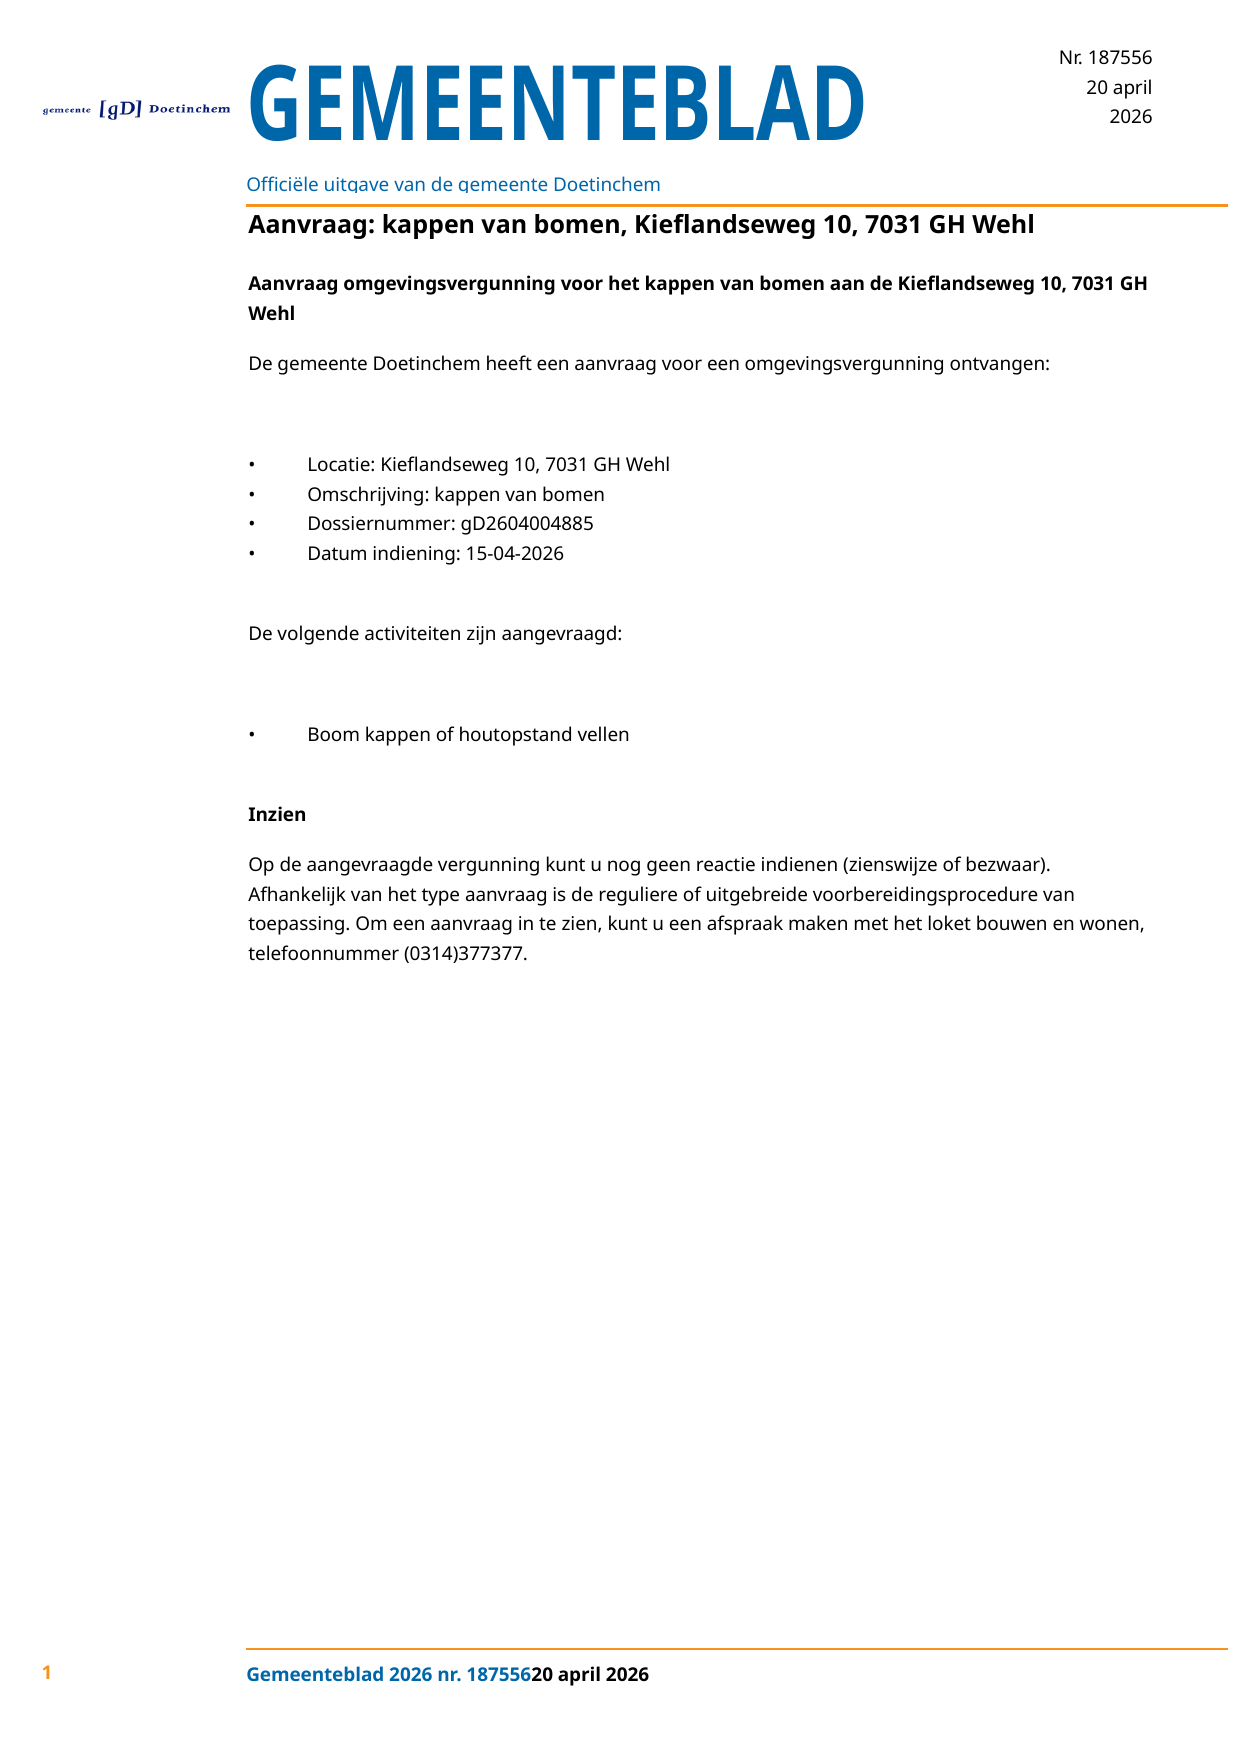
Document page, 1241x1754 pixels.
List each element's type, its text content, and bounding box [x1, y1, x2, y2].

text Op de aangevraagde vergunning kunt u nog geen reactie indienen (zienswijze of bezwaar). Afhankelijk van het type aanvraag is de reguliere of uitgebreide voorbereidingsprocedure van toepassing. Om een aanvraag in te zien, kunt u een afspraak maken met het loket bouwen en wonen, telefoonnummer (0314)377377. [248, 851, 1152, 966]
list Datum indiening: 15-04-2026 [248, 540, 1152, 566]
text Aanvraag: kappen van bomen, Kieflandseweg 10, 7031 GH Wehl [248, 207, 1152, 241]
list Boom kappen of houtopstand vellen [248, 721, 1152, 746]
text Inzien [248, 801, 1152, 826]
list Locatie: Kieflandseweg 10, 7031 GH Wehl [248, 451, 1152, 477]
picture [41, 47, 231, 172]
list Dossiernummer: gD2604004885 [248, 510, 1152, 536]
text Aanvraag omgevingsvergunning voor het kappen van bomen aan de Kieflandseweg 10, 7031 GH Wehl [248, 270, 1152, 326]
text De volgende activiteiten zijn aangevraagd: [248, 620, 1152, 646]
text De gemeente Doetinchem heeft een aanvraag voor een omgevingsvergunning ontvangen: [248, 350, 1152, 376]
list Omschrijving: kappen van bomen [248, 481, 1152, 506]
